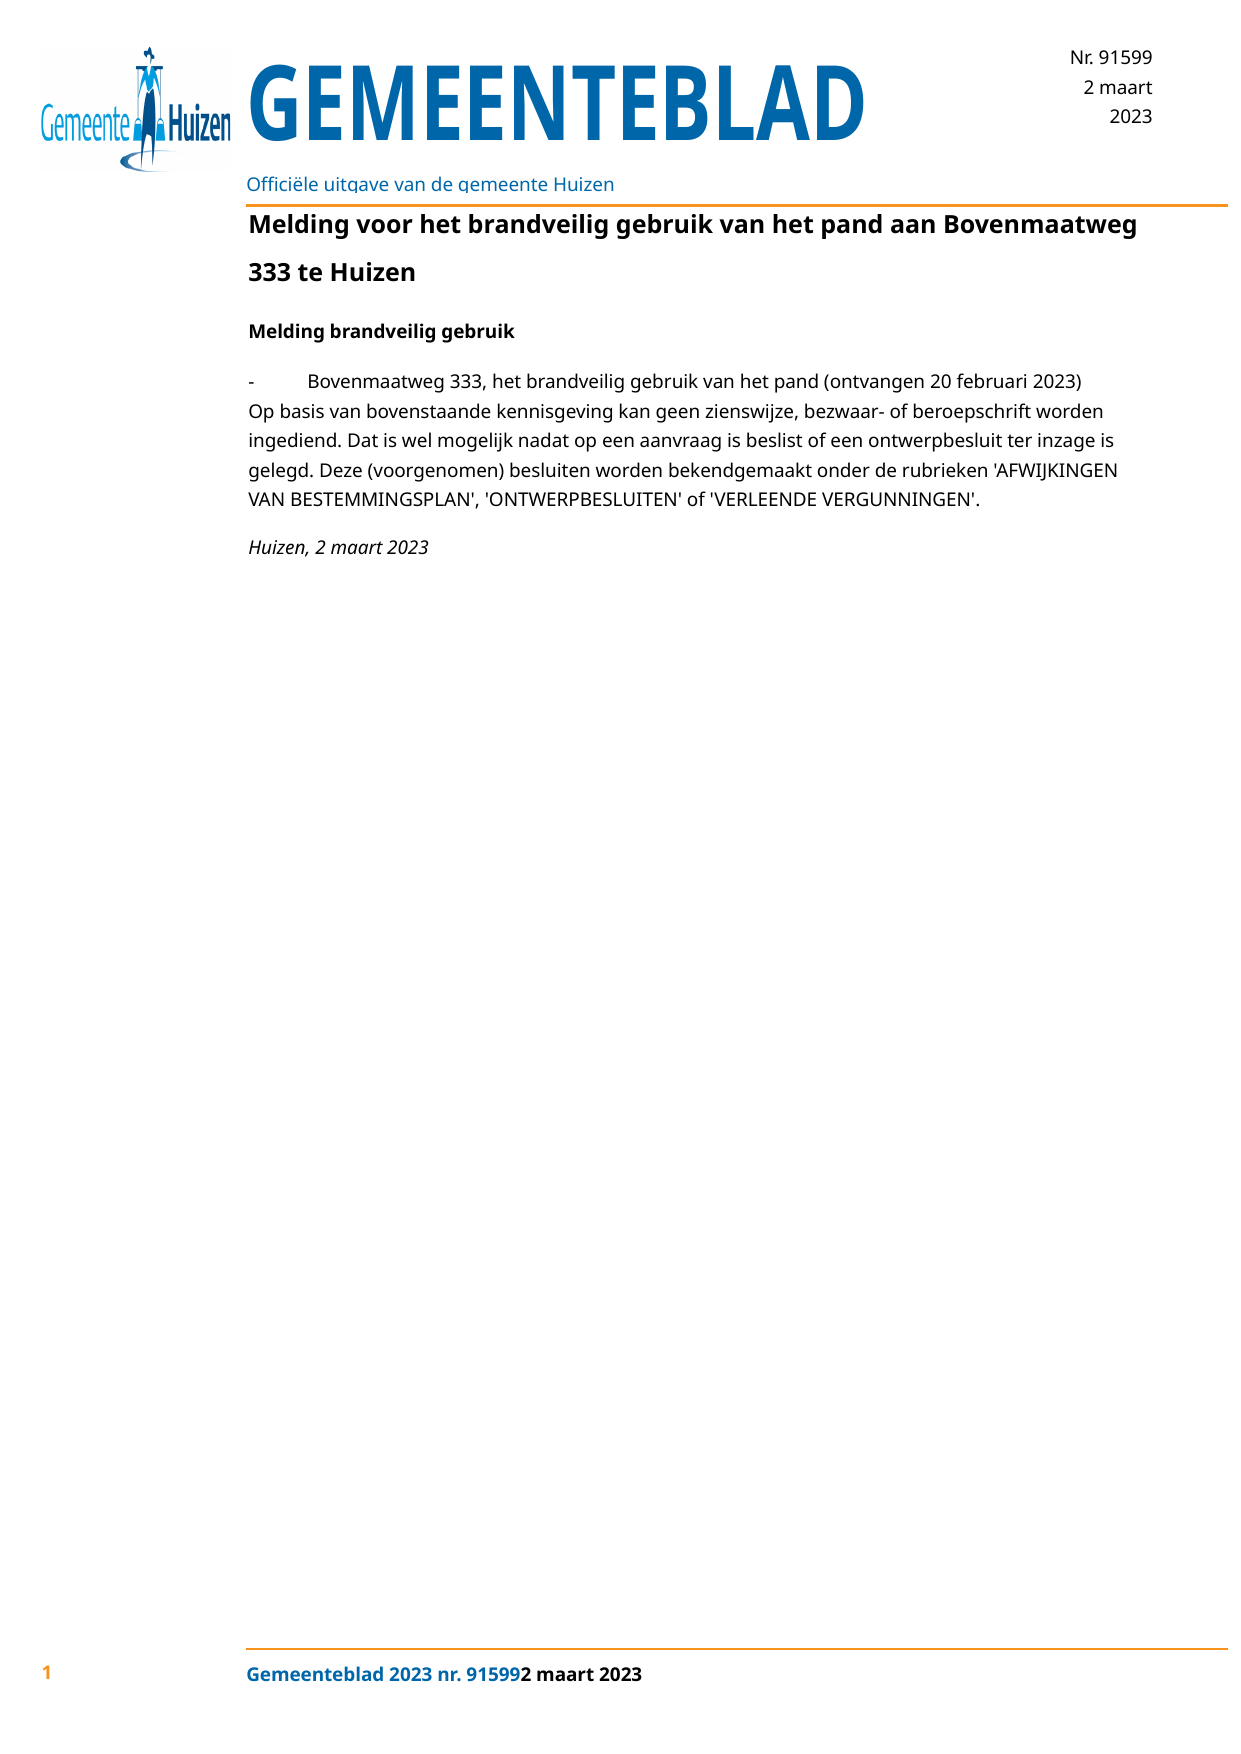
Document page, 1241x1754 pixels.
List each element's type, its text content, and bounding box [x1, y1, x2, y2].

text Huizen, 2 maart 2023 [248, 534, 1152, 560]
list Bovenmaatweg 333, het brandveilig gebruik van het pand (ontvangen 20 februari 2023) [248, 368, 1152, 394]
text Melding brandveilig gebruik [248, 318, 1152, 344]
picture [41, 47, 231, 172]
text Op basis van bovenstaande kennisgeving kan geen zienswijze, bezwaar- of beroepschrift worden ingediend. Dat is wel mogelijk nadat op een aanvraag is beslist of een ontwerpbesluit ter inzage is gelegd. Deze (voorgenomen) besluiten worden bekendgemaakt onder de rubrieken 'AFWIJKINGEN VAN BESTEMMINGSPLAN', 'ONTWERPBESLUITEN' of 'VERLEENDE VERGUNNINGEN'. [248, 398, 1152, 512]
text Melding voor het brandveilig gebruik van het pand aan Bovenmaatweg 333 te Huizen [248, 207, 1152, 288]
